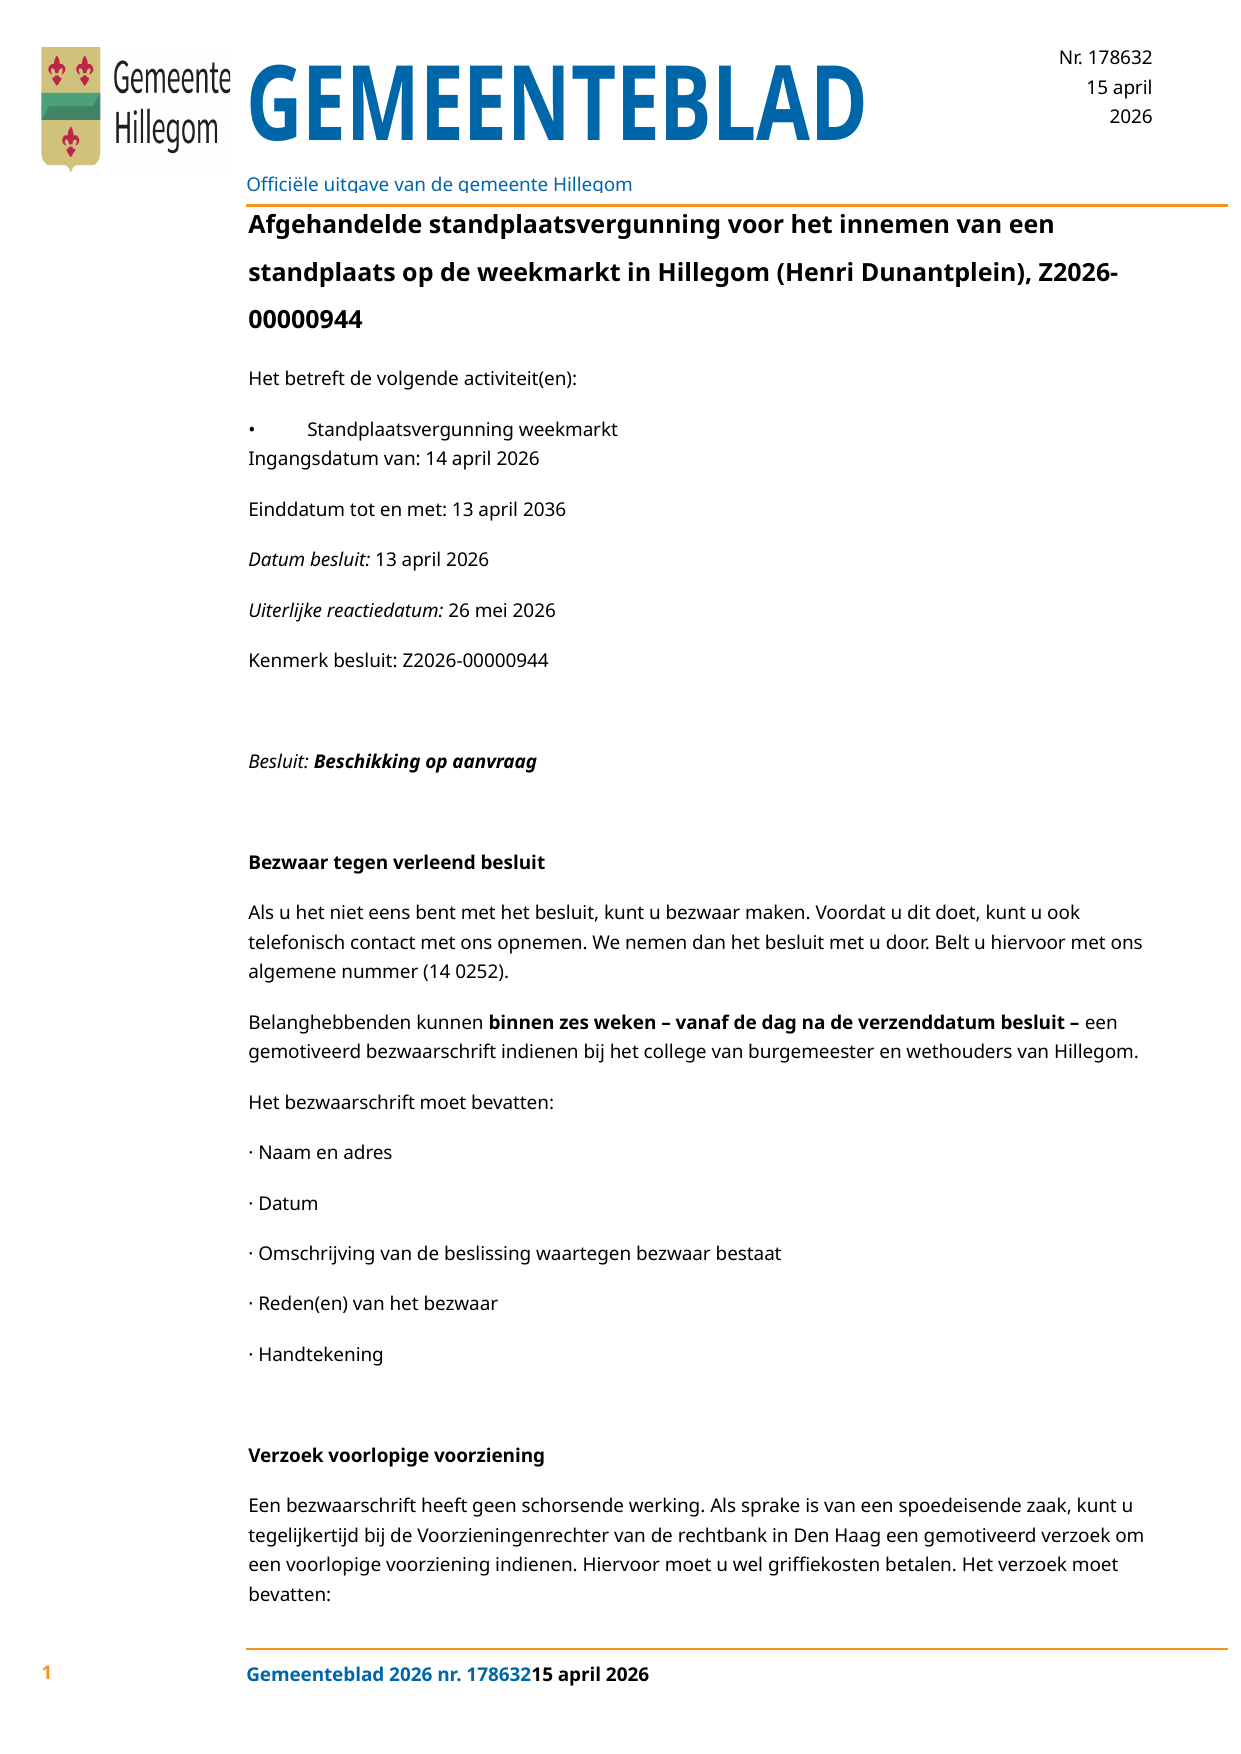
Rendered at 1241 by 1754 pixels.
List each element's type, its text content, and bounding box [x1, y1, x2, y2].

text · Reden(en) van het bezwaar [248, 1291, 1152, 1316]
text Het betreft de volgende activiteit(en): [248, 366, 1152, 391]
text Een bezwaarschrift heeft geen schorsende werking. Als sprake is van een spoedeisende zaak, kunt u tegelijkertijd bij de Voorzieningenrechter van de rechtbank in Den Haag een gemotiveerd verzoek om een voorlopige voorziening indienen. Hiervoor moet u wel griffiekosten betalen. Het verzoek moet bevatten: [248, 1492, 1152, 1607]
text Belanghebbenden kunnen binnen zes weken – vanaf de dag na de verzenddatum besluit – een gemotiveerd bezwaarschrift indienen bij het college van burgemeester en wethouders van Hillegom. [248, 1009, 1152, 1064]
text Datum besluit: 13 april 2026 [248, 546, 1152, 572]
text Bezwaar tegen verleend besluit [248, 849, 1152, 874]
picture [41, 47, 231, 172]
text Het bezwaarschrift moet bevatten: [248, 1089, 1152, 1114]
text Kenmerk besluit: Z2026-00000944 [248, 647, 1152, 673]
text Afgehandelde standplaatsvergunning voor het innemen van een standplaats op de weekmarkt in Hillegom (Henri Dunantplein), Z2026-00000944 [248, 207, 1152, 336]
text Uiterlijke reactiedatum: 26 mei 2026 [248, 597, 1152, 622]
list Standplaatsvergunning weekmarkt [248, 416, 1152, 442]
text Einddatum tot en met: 13 april 2036 [248, 496, 1152, 522]
text · Omschrijving van de beslissing waartegen bezwaar bestaat [248, 1240, 1152, 1266]
text · Handtekening [248, 1341, 1152, 1367]
text Ingangsdatum van: 14 april 2026 [248, 446, 1152, 471]
text · Datum [248, 1190, 1152, 1215]
text Als u het niet eens bent met het besluit, kunt u bezwaar maken. Voordat u dit doet, kunt u ook telefonisch contact met ons opnemen. We nemen dan het besluit met u door. Belt u hiervoor met ons algemene nummer (14 0252). [248, 899, 1152, 984]
text Verzoek voorlopige voorziening [248, 1442, 1152, 1467]
text Besluit: Beschikking op aanvraag [248, 748, 1152, 774]
text · Naam en adres [248, 1139, 1152, 1165]
